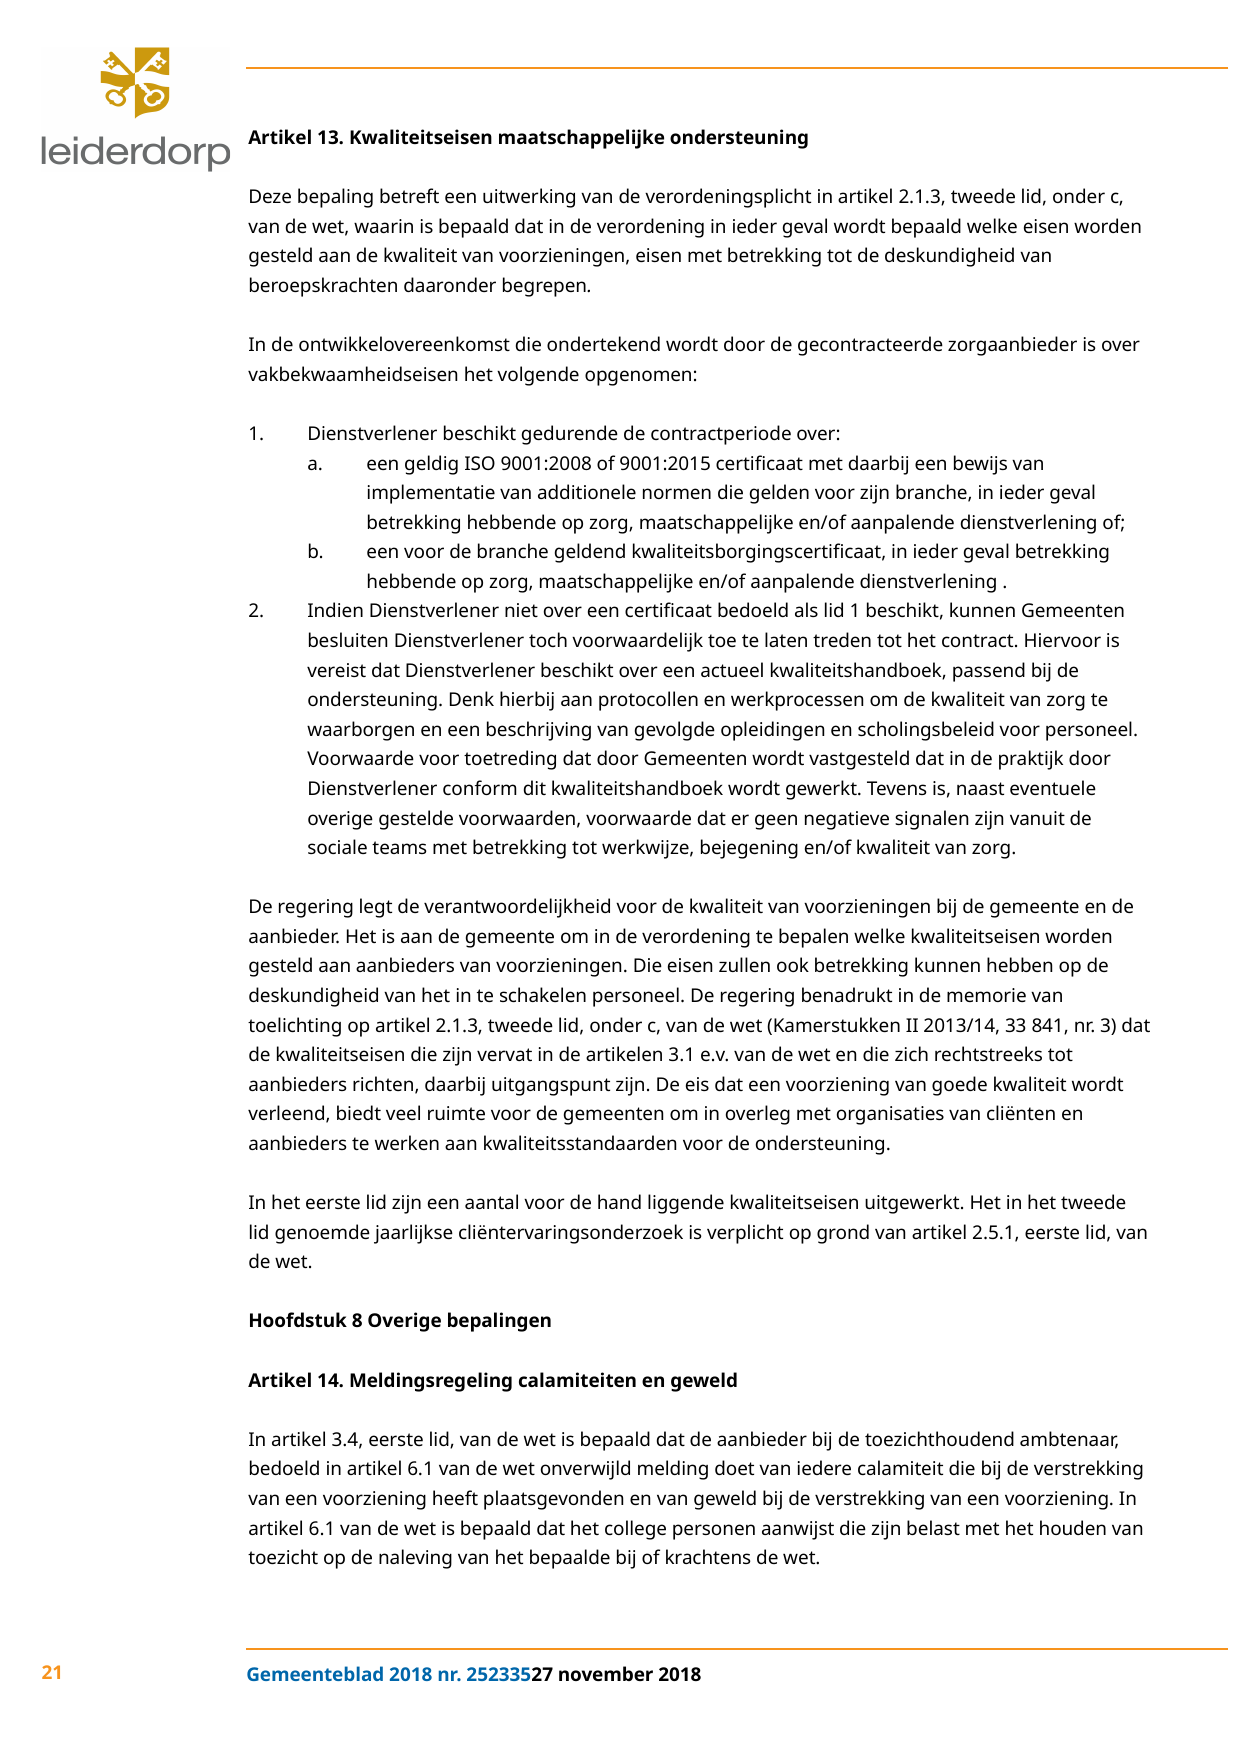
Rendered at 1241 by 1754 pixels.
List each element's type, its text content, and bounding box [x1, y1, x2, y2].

text Deze bepaling betreft een uitwerking van de verordeningsplicht in artikel 2.1.3, tweede lid, onder c, van de wet, waarin is bepaald dat in de verordening in ieder geval wordt bepaald welke eisen worden gesteld aan de kwaliteit van voorzieningen, eisen met betrekking tot de deskundigheid van beroepskrachten daaronder begrepen. [248, 183, 1152, 298]
text Hoofdstuk 8 Overige bepalingen [248, 1308, 1152, 1333]
list een voor de branche geldend kwaliteitsborgingscertificaat, in ieder geval betrekking hebbende op zorg, maatschappelijke en/of aanpalende dienstverlening . [307, 538, 1152, 594]
text De regering legt de verantwoordelijkheid voor de kwaliteit van voorzieningen bij de gemeente en de aanbieder. Het is aan de gemeente om in de verordening te bepalen welke kwaliteitseisen worden gesteld aan aanbieders van voorzieningen. Die eisen zullen ook betrekking kunnen hebben op de deskundigheid van het in te schakelen personeel. De regering benadrukt in de memorie van toelichting op artikel 2.1.3, tweede lid, onder c, van de wet (Kamerstukken II 2013/14, 33 841, nr. 3) dat de kwaliteitseisen die zijn vervat in de artikelen 3.1 e.v. van de wet en die zich rechtstreeks tot aanbieders richten, daarbij uitgangspunt zijn. De eis dat een voorziening van goede kwaliteit wordt verleend, biedt veel ruimte voor de gemeenten om in overleg met organisaties van cliënten en aanbieders te werken aan kwaliteitsstandaarden voor de ondersteuning. [248, 893, 1152, 1156]
picture [41, 47, 231, 172]
text In artikel 3.4, eerste lid, van de wet is bepaald dat de aanbieder bij de toezichthoudend ambtenaar, bedoeld in artikel 6.1 van de wet onverwijld melding doet van iedere calamiteit die bij de verstrekking van een voorziening heeft plaatsgevonden en van geweld bij de verstrekking van een voorziening. In artikel 6.1 van de wet is bepaald dat het college personen aanwijst die zijn belast met het houden van toezicht op de naleving van het bepaalde bij of krachtens de wet. [248, 1426, 1152, 1570]
list Indien Dienstverlener niet over een certificaat bedoeld als lid 1 beschikt, kunnen Gemeenten besluiten Dienstverlener toch voorwaardelijk toe te laten treden tot het contract. Hiervoor is vereist dat Dienstverlener beschikt over een actueel kwaliteitshandboek, passend bij de ondersteuning. Denk hierbij aan protocollen en werkprocessen om de kwaliteit van zorg te waarborgen en een beschrijving van gevolgde opleidingen en scholingsbeleid voor personeel. Voorwaarde voor toetreding dat door Gemeenten wordt vastgesteld dat in de praktijk door Dienstverlener conform dit kwaliteitshandboek wordt gewerkt. Tevens is, naast eventuele overige gestelde voorwaarden, voorwaarde dat er geen negatieve signalen zijn vanuit de sociale teams met betrekking tot werkwijze, bejegening en/of kwaliteit van zorg. [248, 598, 1152, 860]
text In de ontwikkelovereenkomst die ondertekend wordt door de gecontracteerde zorgaanbieder is over vakbekwaamheidseisen het volgende opgenomen: [248, 331, 1152, 387]
list een geldig ISO 9001:2008 of 9001:2015 certificaat met daarbij een bewijs van implementatie van additionele normen die gelden voor zijn branche, in ieder geval betrekking hebbende op zorg, maatschappelijke en/of aanpalende dienstverlening of; [307, 450, 1152, 535]
list Dienstverlener beschikt gedurende de contractperiode over: [248, 420, 1152, 446]
text In het eerste lid zijn een aantal voor de hand liggende kwaliteitseisen uitgewerkt. Het in het tweede lid genoemde jaarlijkse cliëntervaringsonderzoek is verplicht op grond van artikel 2.5.1, eerste lid, van de wet. [248, 1189, 1152, 1274]
text Artikel 13. Kwaliteitseisen maatschappelijke ondersteuning [248, 124, 1152, 150]
text Artikel 14. Meldingsregeling calamiteiten en geweld [248, 1367, 1152, 1393]
